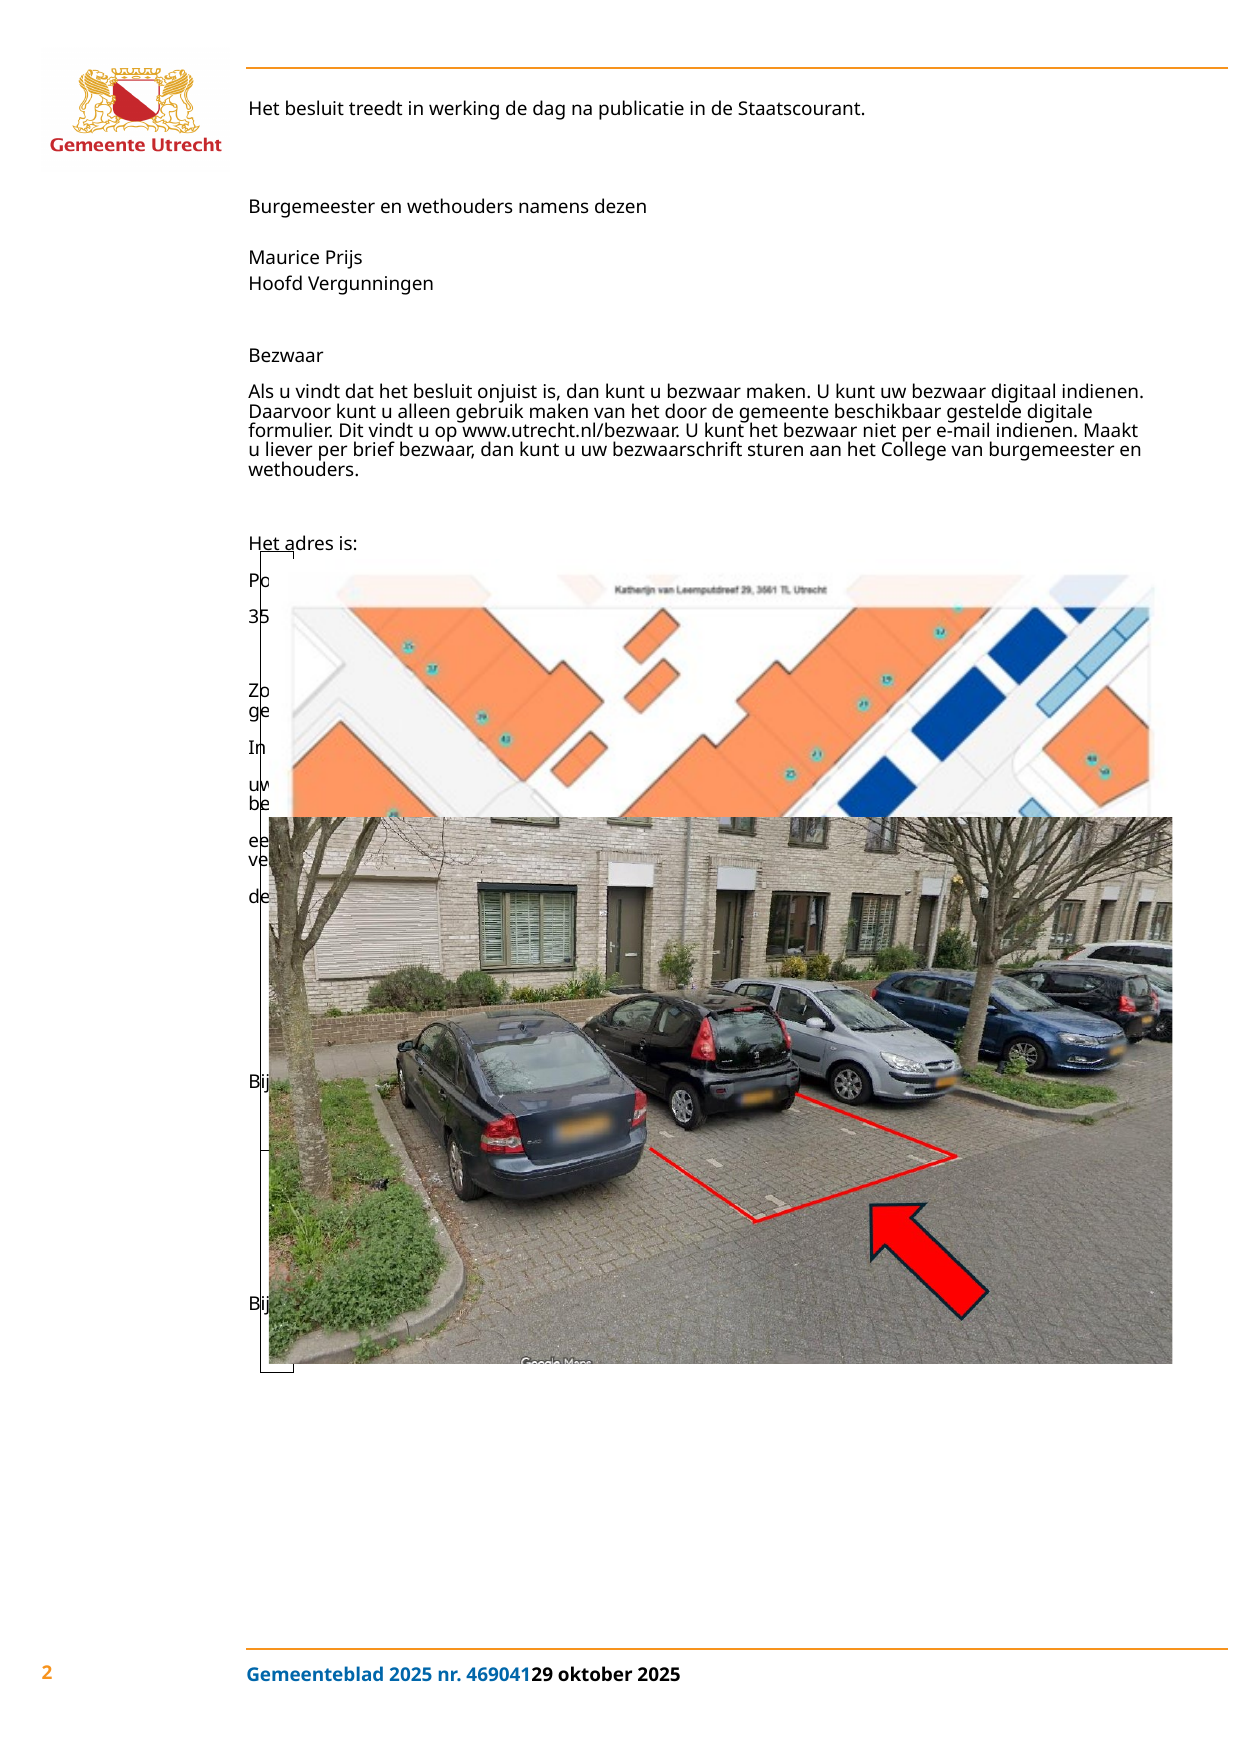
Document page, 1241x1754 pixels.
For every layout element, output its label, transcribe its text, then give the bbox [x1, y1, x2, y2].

text Het besluit treedt in werking de dag na publicatie in de Staatscourant. [248, 95, 1152, 121]
picture [41, 47, 231, 172]
text Het adres is: [248, 534, 1152, 554]
text Hoofd Vergunningen [248, 270, 1152, 296]
text Als u vindt dat het besluit onjuist is, dan kunt u bezwaar maken. U kunt uw bezwaar digitaal indienen. Daarvoor kunt u alleen gebruik maken van het door de gemeente beschikbaar gestelde digitale formulier. Dit vindt u op www.utrecht.nl/bezwaar. U kunt het bezwaar niet per e-mail indienen. Maakt u liever per brief bezwaar, dan kunt u uw bezwaarschrift sturen aan het College van burgemeester en wethouders. [248, 383, 1152, 480]
text Burgemeester en wethouders namens dezen [248, 193, 1152, 219]
picture [268, 559, 1173, 1364]
text Maurice Prijs [248, 244, 1152, 270]
text Bezwaar [248, 347, 1152, 366]
